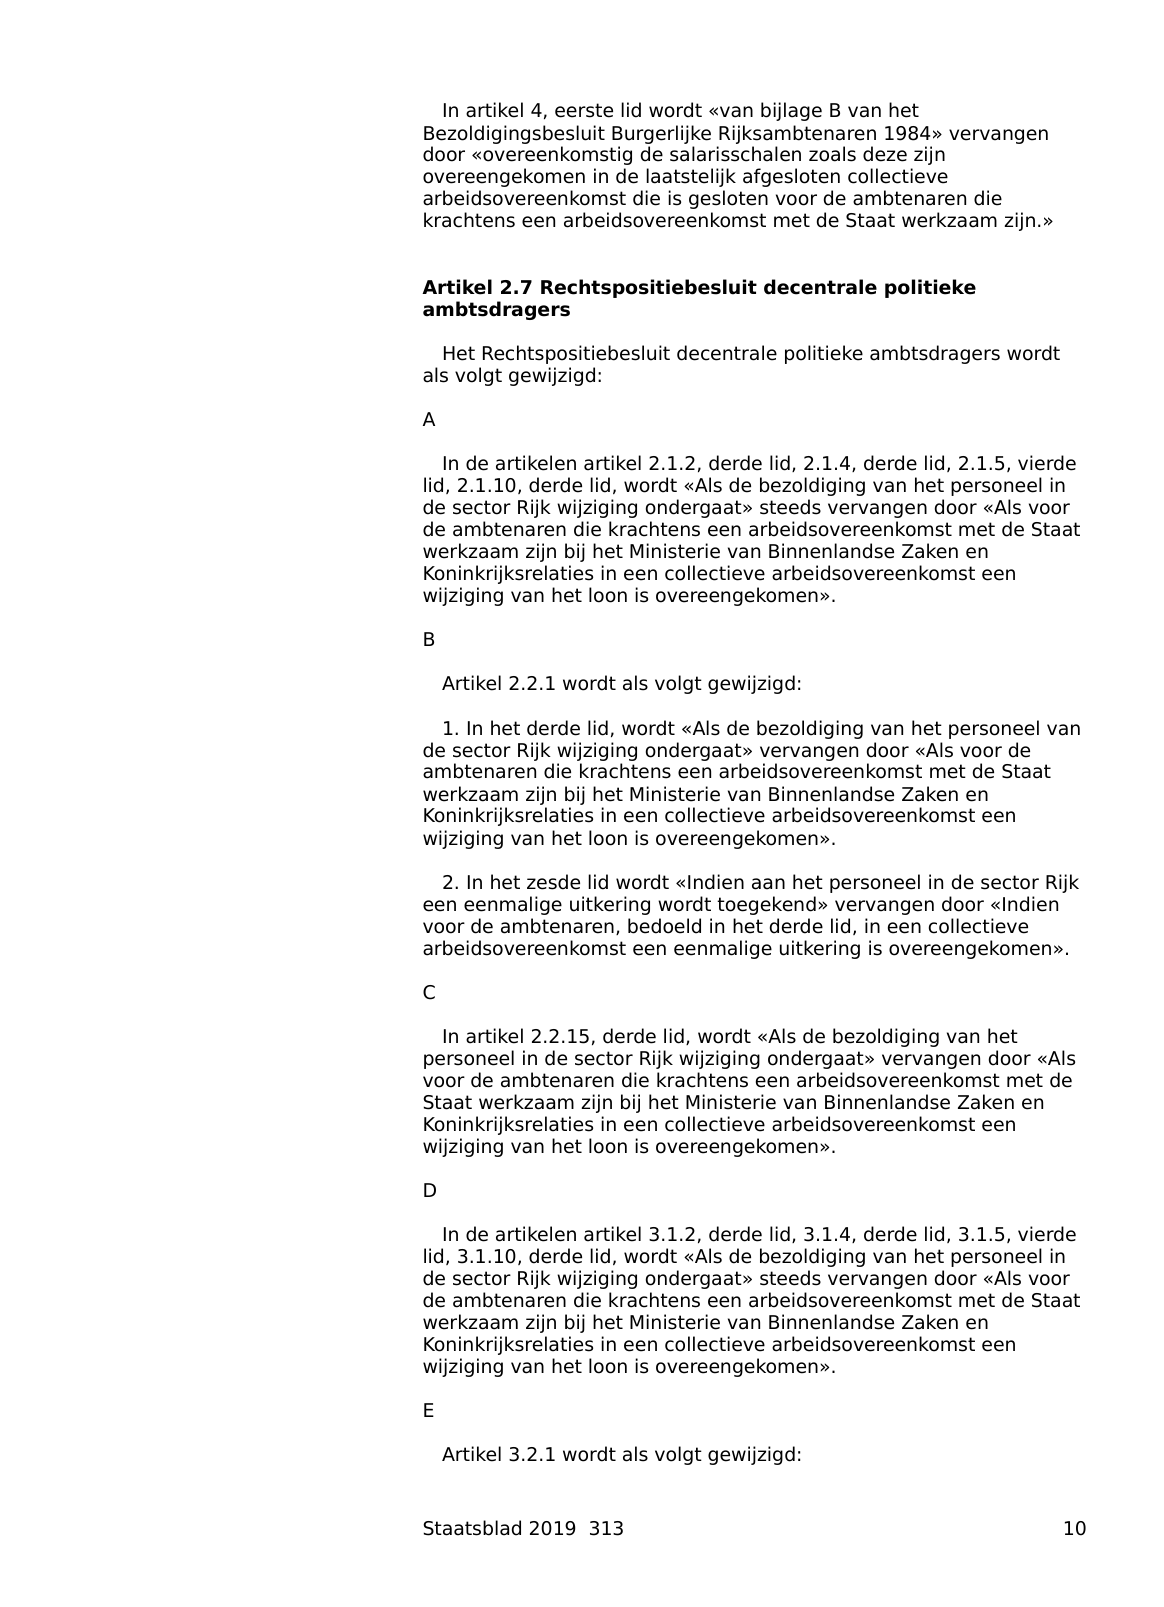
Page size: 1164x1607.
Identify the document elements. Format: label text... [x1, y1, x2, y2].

text A [422, 409, 1087, 431]
subtitle Artikel 2.7 Rechtspositiebesluit decentrale politieke ambtsdragers [422, 277, 1087, 321]
text Artikel 3.2.1 wordt als volgt gewijzigd: [422, 1444, 1087, 1466]
text Het Rechtspositiebesluit decentrale politieke ambtsdragers wordt als volgt gewijzigd: [422, 343, 1087, 387]
text B [422, 629, 1087, 651]
text In de artikelen artikel 2.1.2, derde lid, 2.1.4, derde lid, 2.1.5, vierde lid, 2.1.10, derde lid, wordt «Als de bezoldiging van het personeel in de sector Rijk wijziging ondergaat» steeds vervangen door «Als voor de ambtenaren die krachtens een arbeidsovereenkomst met de Staat werkzaam zijn bij het Ministerie van Binnenlandse Zaken en Koninkrijksrelaties in een collectieve arbeidsovereenkomst een wijziging van het loon is overeengekomen». [422, 453, 1087, 607]
text E [422, 1400, 1087, 1422]
text In de artikelen artikel 3.1.2, derde lid, 3.1.4, derde lid, 3.1.5, vierde lid, 3.1.10, derde lid, wordt «Als de bezoldiging van het personeel in de sector Rijk wijziging ondergaat» steeds vervangen door «Als voor de ambtenaren die krachtens een arbeidsovereenkomst met de Staat werkzaam zijn bij het Ministerie van Binnenlandse Zaken en Koninkrijksrelaties in een collectieve arbeidsovereenkomst een wijziging van het loon is overeengekomen». [422, 1224, 1087, 1378]
text In artikel 2.2.15, derde lid, wordt «Als de bezoldiging van het personeel in de sector Rijk wijziging ondergaat» vervangen door «Als voor de ambtenaren die krachtens een arbeidsovereenkomst met de Staat werkzaam zijn bij het Ministerie van Binnenlandse Zaken en Koninkrijksrelaties in een collectieve arbeidsovereenkomst een wijziging van het loon is overeengekomen». [422, 1026, 1087, 1158]
text 2. In het zesde lid wordt «Indien aan het personeel in de sector Rijk een eenmalige uitkering wordt toegekend» vervangen door «Indien voor de ambtenaren, bedoeld in het derde lid, in een collectieve arbeidsovereenkomst een eenmalige uitkering is overeengekomen». [422, 872, 1087, 959]
text D [422, 1180, 1087, 1202]
text In artikel 4, eerste lid wordt «van bijlage B van het Bezoldigingsbesluit Burgerlijke Rijksambtenaren 1984» vervangen door «overeenkomstig de salarisschalen zoals deze zijn overeengekomen in de laatstelijk afgesloten collectieve arbeidsovereenkomst die is gesloten voor de ambtenaren die krachtens een arbeidsovereenkomst met de Staat werkzaam zijn.» [422, 100, 1087, 232]
text 1. In het derde lid, wordt «Als de bezoldiging van het personeel van de sector Rijk wijziging ondergaat» vervangen door «Als voor de ambtenaren die krachtens een arbeidsovereenkomst met de Staat werkzaam zijn bij het Ministerie van Binnenlandse Zaken en Koninkrijksrelaties in een collectieve arbeidsovereenkomst een wijziging van het loon is overeengekomen». [422, 717, 1087, 849]
text C [422, 982, 1087, 1004]
text Artikel 2.2.1 wordt als volgt gewijzigd: [422, 673, 1087, 695]
